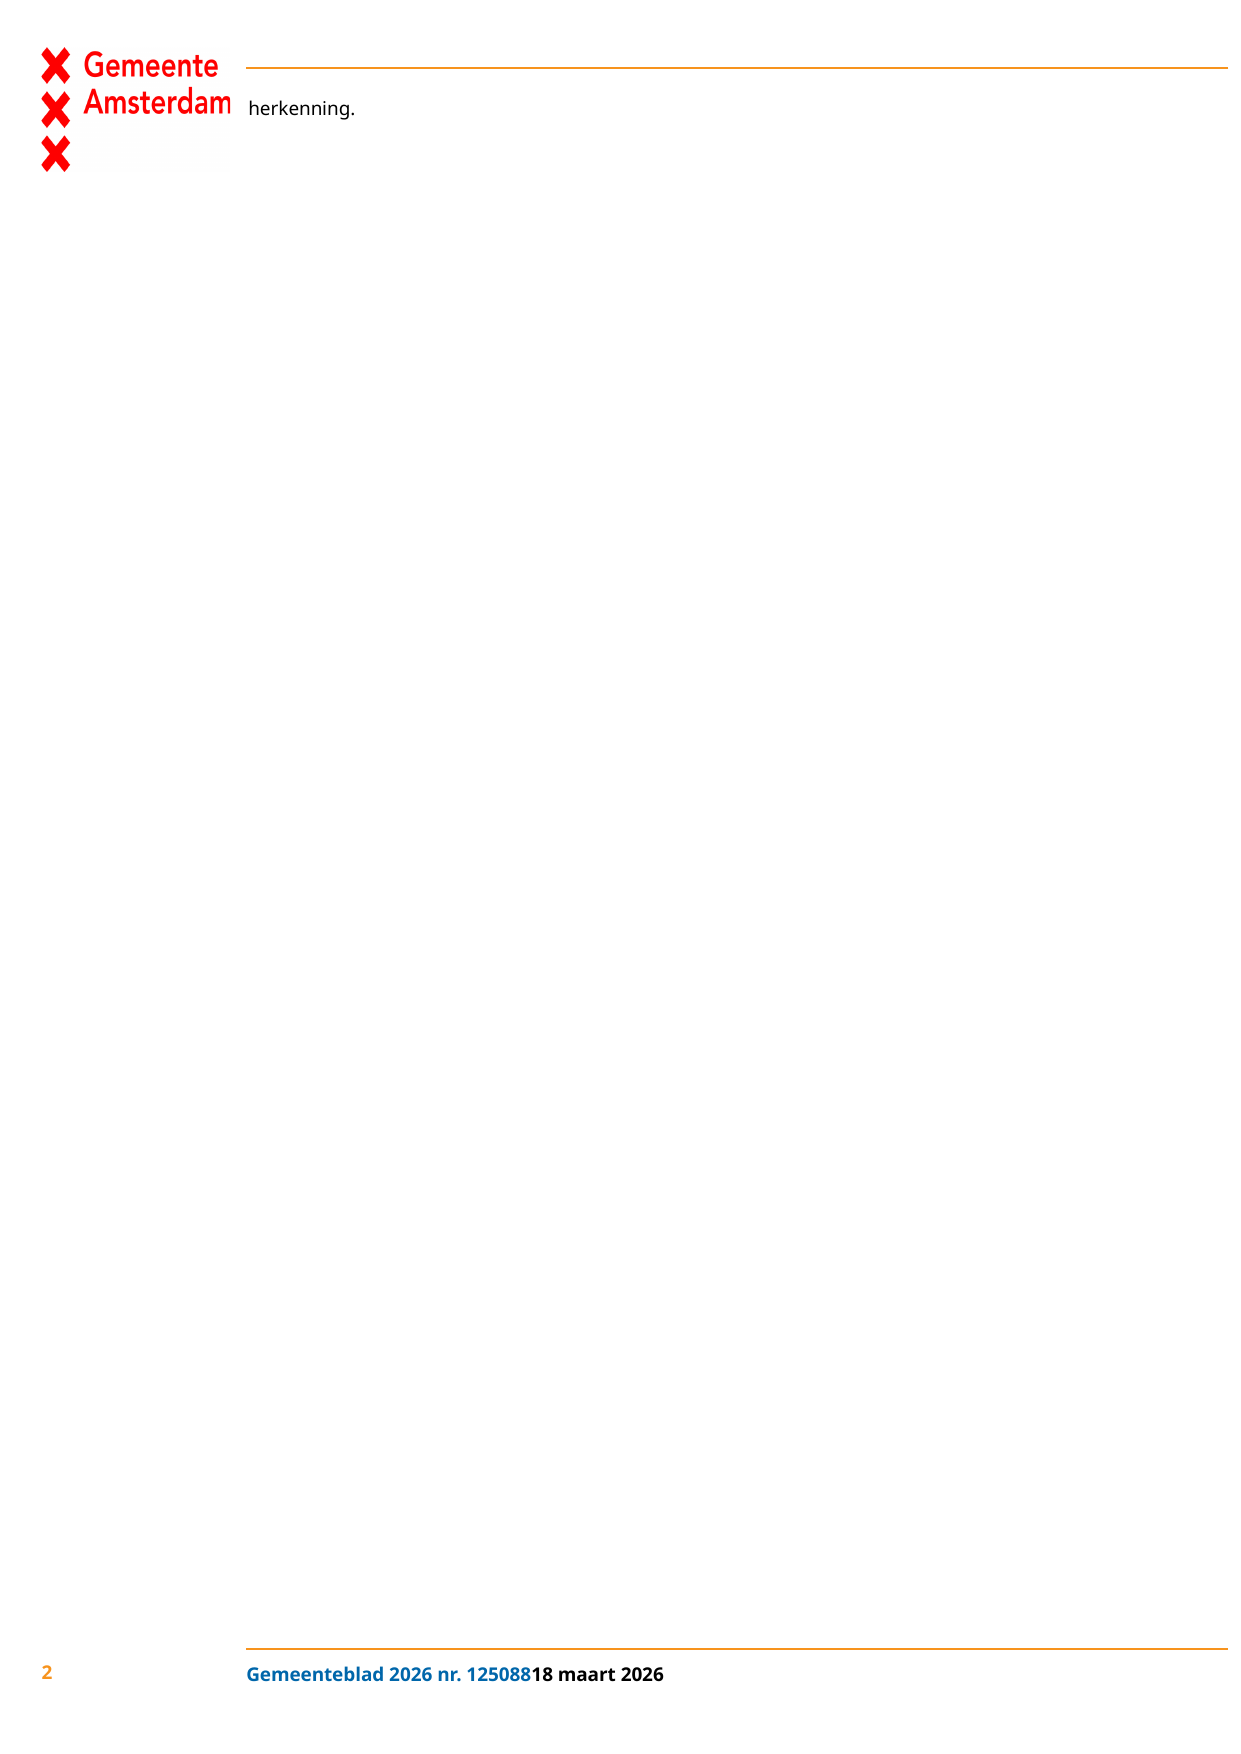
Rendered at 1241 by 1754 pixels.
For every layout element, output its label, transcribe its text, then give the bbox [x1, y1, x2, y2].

picture [41, 47, 231, 172]
text herkenning. [248, 95, 1152, 121]
